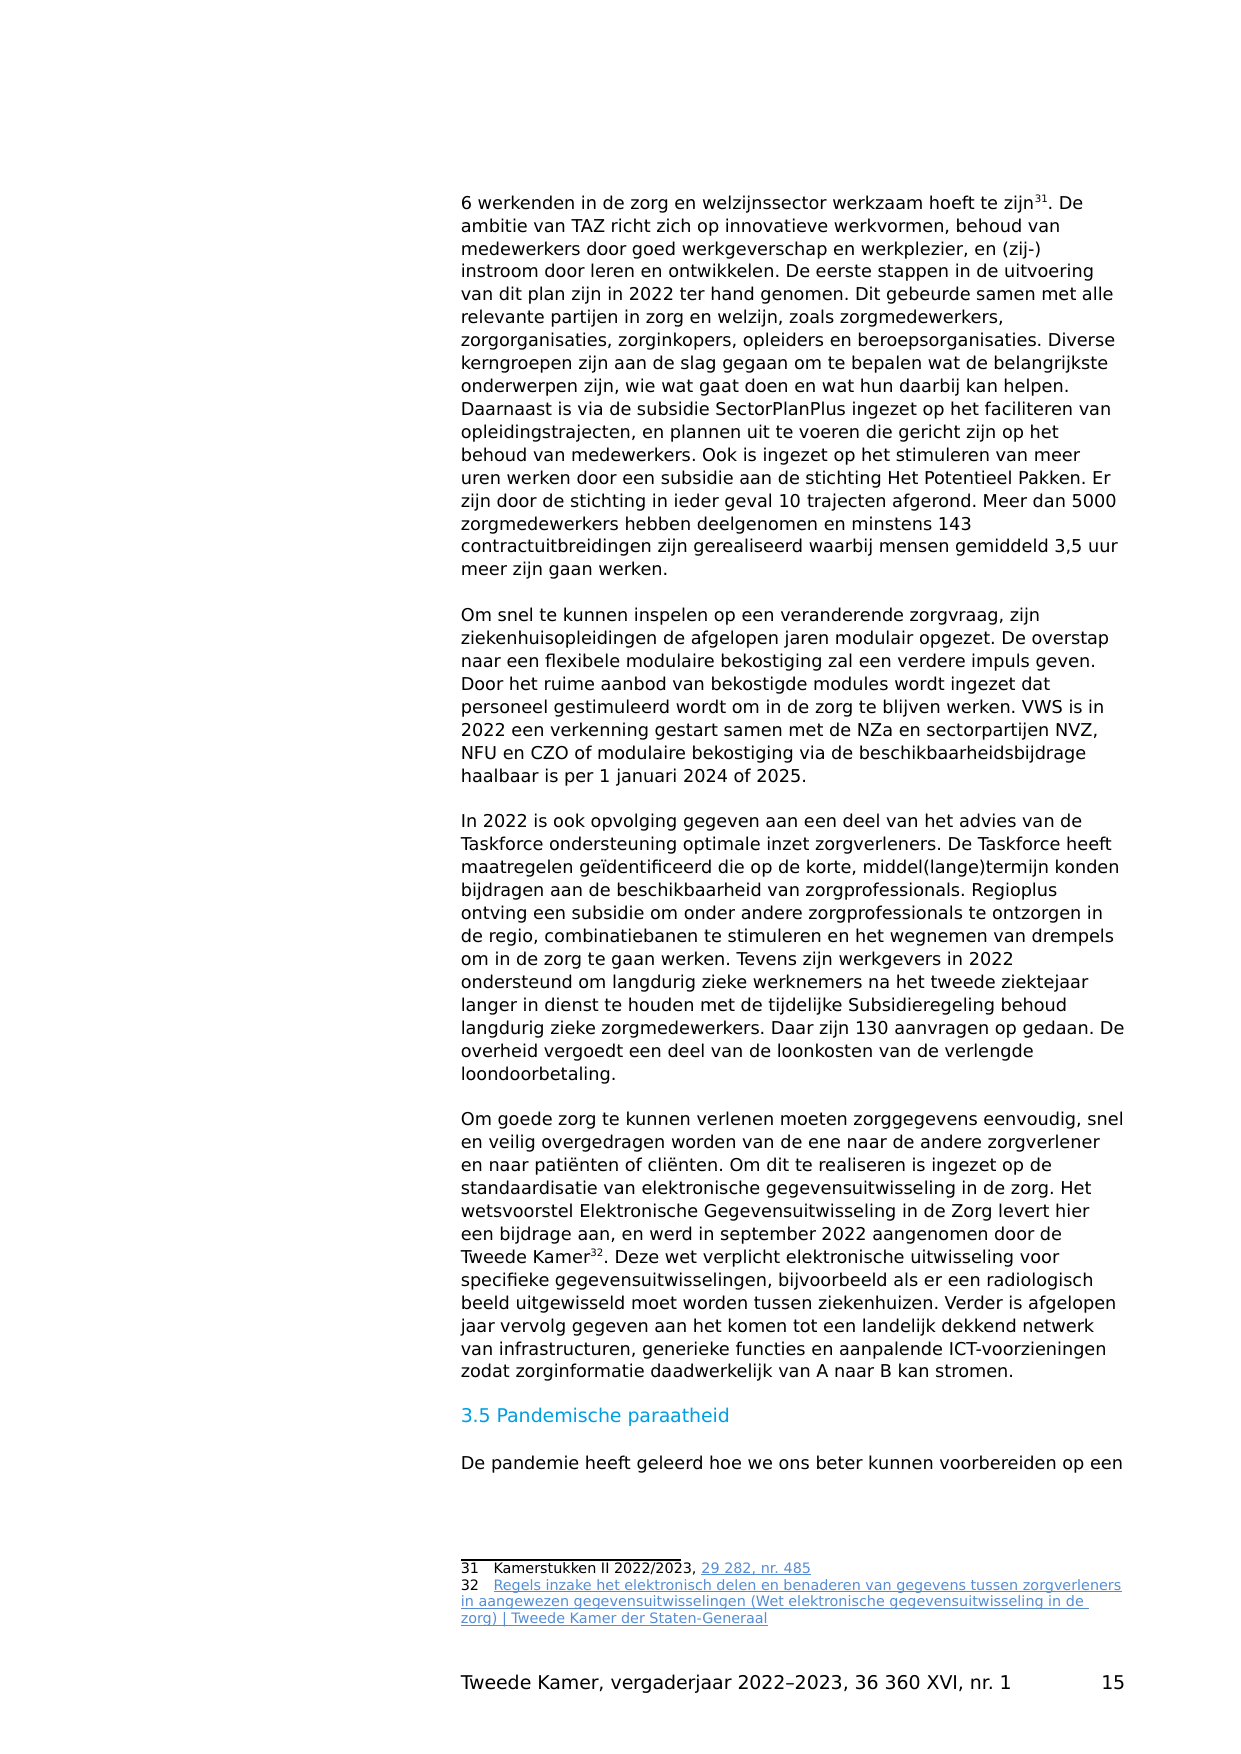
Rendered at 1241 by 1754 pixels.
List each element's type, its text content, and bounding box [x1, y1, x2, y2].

text Om goede zorg te kunnen verlenen moeten zorggegevens eenvoudig, snel en veilig overgedragen worden van de ene naar de andere zorgverlener en naar patiënten of cliënten. Om dit te realiseren is ingezet op de standaardisatie van elektronische gegevensuitwisseling in de zorg. Het wetsvoorstel Elektronische Gegevensuitwisseling in de Zorg levert hier een bijdrage aan, en werd in september 2022 aangenomen door de Tweede Kamer. Deze wet verplicht elektronische uitwisseling voor specifieke gegevensuitwisselingen, bijvoorbeeld als er een radiologisch beeld uitgewisseld moet worden tussen ziekenhuizen. Verder is afgelopen jaar vervolg gegeven aan het komen tot een landelijk dekkend netwerk van infrastructuren, generieke functies en aanpalende ICT-voorzieningen zodat zorginformatie daadwerkelijk van A naar B kan stromen. [461, 1107, 1125, 1382]
text Om snel te kunnen inspelen op een veranderende zorgvraag, zijn ziekenhuisopleidingen de afgelopen jaren modulair opgezet. De overstap naar een flexibele modulaire bekostiging zal een verdere impuls geven. Door het ruime aanbod van bekostigde modules wordt ingezet dat personeel gestimuleerd wordt om in de zorg te blijven werken. VWS is in 2022 een verkenning gestart samen met de NZa en sectorpartijen NVZ, NFU en CZO of modulaire bekostiging via de beschikbaarheidsbijdrage haalbaar is per 1 januari 2024 of 2025. [461, 603, 1125, 787]
text __Kamerstukken II 2022/2023, 29 282, nr. 485 [461, 1560, 1125, 1577]
title 3.5 Pandemische paraatheid [461, 1405, 1125, 1427]
text 6 werkenden in de zorg en welzijnssector werkzaam hoeft te zijn. De ambitie van TAZ richt zich op innovatieve werkvormen, behoud van medewerkers door goed werkgeverschap en werkplezier, en (zij-) instroom door leren en ontwikkelen. De eerste stappen in de uitvoering van dit plan zijn in 2022 ter hand genomen. Dit gebeurde samen met alle relevante partijen in zorg en welzijn, zoals zorgmedewerkers, zorgorganisaties, zorginkopers, opleiders en beroepsorganisaties. Diverse kerngroepen zijn aan de slag gegaan om te bepalen wat de belangrijkste onderwerpen zijn, wie wat gaat doen en wat hun daarbij kan helpen. Daarnaast is via de subsidie SectorPlanPlus ingezet op het faciliteren van opleidingstrajecten, en plannen uit te voeren die gericht zijn op het behoud van medewerkers. Ook is ingezet op het stimuleren van meer uren werken door een subsidie aan de stichting Het Potentieel Pakken. Er zijn door de stichting in ieder geval 10 trajecten afgerond. Meer dan 5000 zorgmedewerkers hebben deelgenomen en minstens 143 contractuitbreidingen zijn gerealiseerd waarbij mensen gemiddeld 3,5 uur meer zijn gaan werken. [461, 191, 1125, 580]
text De pandemie heeft geleerd hoe we ons beter kunnen voorbereiden op een [461, 1451, 1125, 1474]
text __Regels inzake het elektronisch delen en benaderen van gegevens tussen zorgverleners in aangewezen gegevensuitwisselingen (Wet elektronische gegevensuitwisseling in de zorg) | Tweede Kamer der Staten-Generaal [461, 1577, 1125, 1627]
text In 2022 is ook opvolging gegeven aan een deel van het advies van de Taskforce ondersteuning optimale inzet zorgverleners. De Taskforce heeft maatregelen geïdentificeerd die op de korte, middel(lange)termijn konden bijdragen aan de beschikbaarheid van zorgprofessionals. Regioplus ontving een subsidie om onder andere zorgprofessionals te ontzorgen in de regio, combinatiebanen te stimuleren en het wegnemen van drempels om in de zorg te gaan werken. Tevens zijn werkgevers in 2022 ondersteund om langdurig zieke werknemers na het tweede ziektejaar langer in dienst te houden met de tijdelijke Subsidieregeling behoud langdurig zieke zorgmedewerkers. Daar zijn 130 aanvragen op gedaan. De overheid vergoedt een deel van de loonkosten van de verlengde loondoorbetaling. [461, 809, 1125, 1084]
